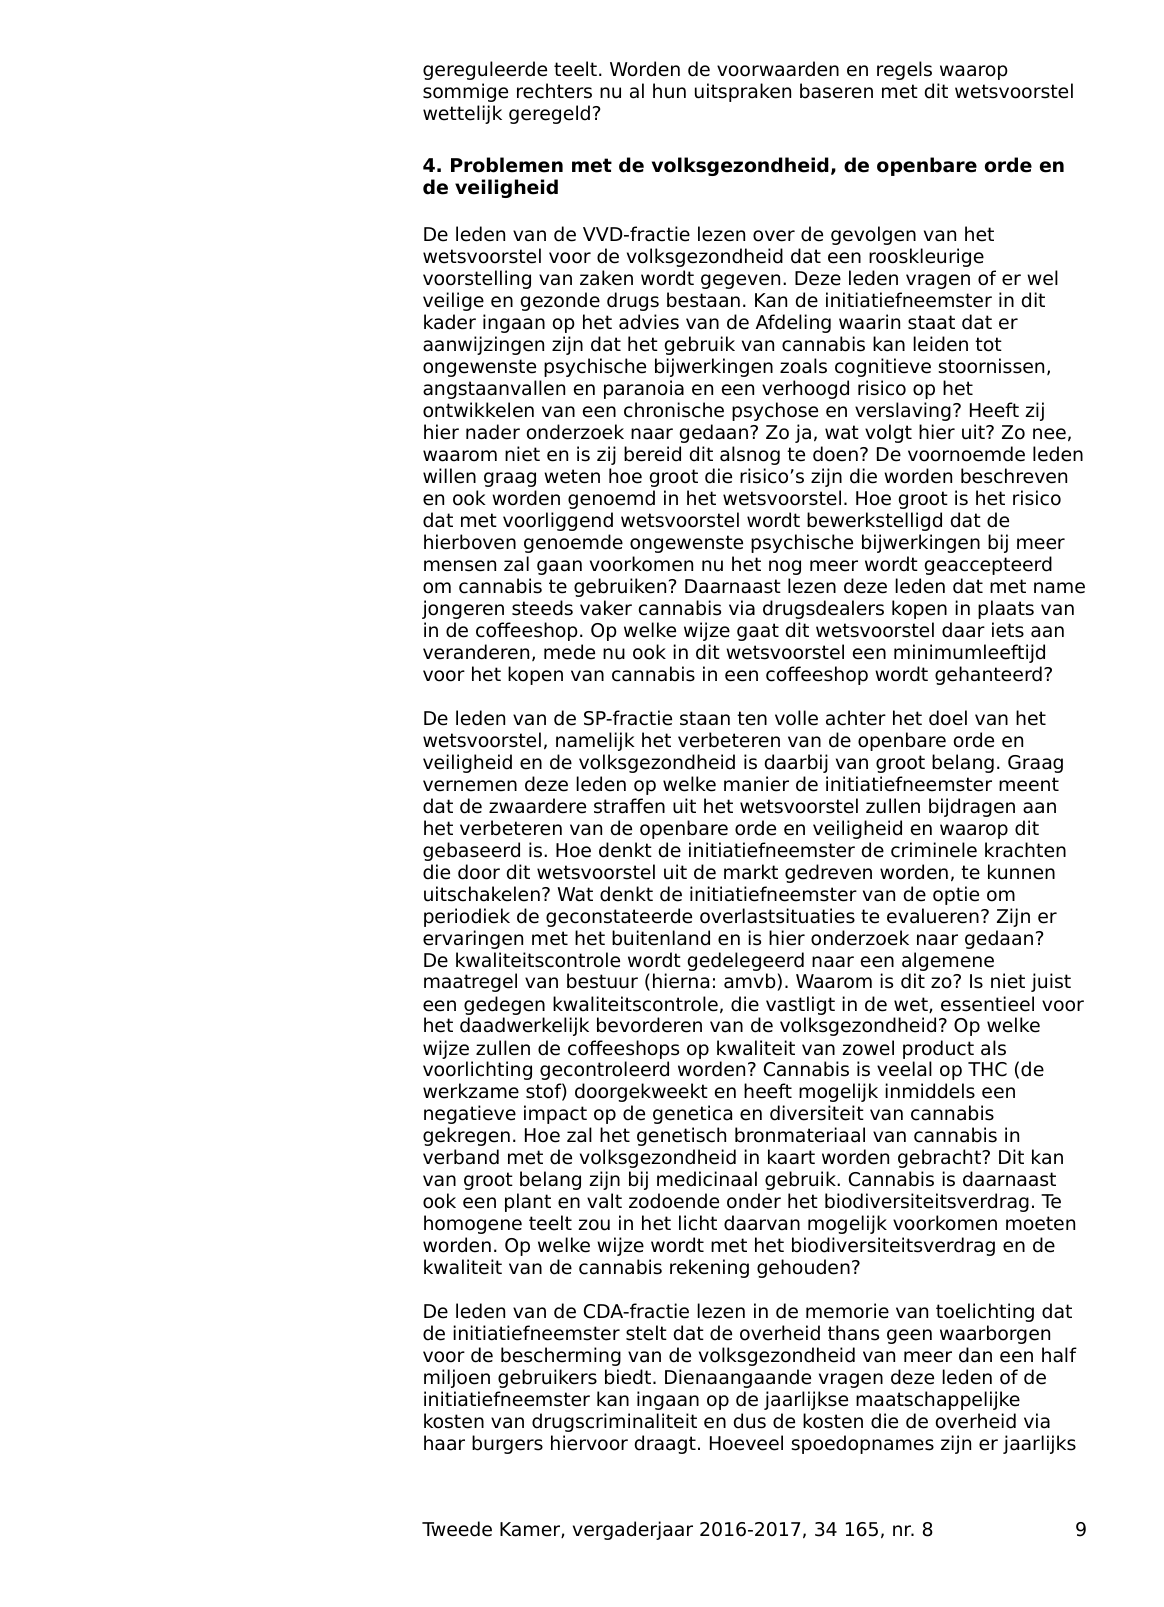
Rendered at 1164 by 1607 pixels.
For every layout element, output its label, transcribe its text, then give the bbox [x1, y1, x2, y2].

text De leden van de SP-fractie staan ten volle achter het doel van het wetsvoorstel, namelijk het verbeteren van de openbare orde en veiligheid en de volksgezondheid is daarbij van groot belang. Graag vernemen deze leden op welke manier de initiatiefneemster meent dat de zwaardere straffen uit het wetsvoorstel zullen bijdragen aan het verbeteren van de openbare orde en veiligheid en waarop dit gebaseerd is. Hoe denkt de initiatiefneemster de criminele krachten die door dit wetsvoorstel uit de markt gedreven worden, te kunnen uitschakelen? Wat denkt de initiatiefneemster van de optie om periodiek de geconstateerde overlastsituaties te evalueren? Zijn er ervaringen met het buitenland en is hier onderzoek naar gedaan? [422, 708, 1087, 949]
subtitle 4. Problemen met de volksgezondheid, de openbare orde en de veiligheid [422, 155, 1087, 199]
text De leden van de CDA-fractie lezen in de memorie van toelichting dat de initiatiefneemster stelt dat de overheid thans geen waarborgen voor de bescherming van de volksgezondheid van meer dan een half miljoen gebruikers biedt. Dienaangaande vragen deze leden of de initiatiefneemster kan ingaan op de jaarlijkse maatschappelijke kosten van drugscriminaliteit en dus de kosten die de overheid via haar burgers hiervoor draagt. Hoeveel spoedopnames zijn er jaarlijks [422, 1301, 1087, 1455]
text gereguleerde teelt. Worden de voorwaarden en regels waarop sommige rechters nu al hun uitspraken baseren met dit wetsvoorstel wettelijk geregeld? [422, 59, 1087, 125]
text De leden van de VVD-fractie lezen over de gevolgen van het wetsvoorstel voor de volksgezondheid dat een rooskleurige voorstelling van zaken wordt gegeven. Deze leden vragen of er wel veilige en gezonde drugs bestaan. Kan de initiatiefneemster in dit kader ingaan op het advies van de Afdeling waarin staat dat er aanwijzingen zijn dat het gebruik van cannabis kan leiden tot ongewenste psychische bijwerkingen zoals cognitieve stoornissen, angstaanvallen en paranoia en een verhoogd risico op het ontwikkelen van een chronische psychose en verslaving? Heeft zij hier nader onderzoek naar gedaan? Zo ja, wat volgt hier uit? Zo nee, waarom niet en is zij bereid dit alsnog te doen? De voornoemde leden willen graag weten hoe groot die risico’s zijn die worden beschreven en ook worden genoemd in het wetsvoorstel. Hoe groot is het risico dat met voorliggend wetsvoorstel wordt bewerkstelligd dat de hierboven genoemde ongewenste psychische bijwerkingen bij meer mensen zal gaan voorkomen nu het nog meer wordt geaccepteerd om cannabis te gebruiken? Daarnaast lezen deze leden dat met name jongeren steeds vaker cannabis via drugsdealers kopen in plaats van in de coffeeshop. Op welke wijze gaat dit wetsvoorstel daar iets aan veranderen, mede nu ook in dit wetsvoorstel een minimumleeftijd voor het kopen van cannabis in een coffeeshop wordt gehanteerd? [422, 224, 1087, 686]
text De kwaliteitscontrole wordt gedelegeerd naar een algemene maatregel van bestuur (hierna: amvb). Waarom is dit zo? Is niet juist een gedegen kwaliteitscontrole, die vastligt in de wet, essentieel voor het daadwerkelijk bevorderen van de volksgezondheid? Op welke wijze zullen de coffeeshops op kwaliteit van zowel product als voorlichting gecontroleerd worden? Cannabis is veelal op THC (de werkzame stof) doorgekweekt en heeft mogelijk inmiddels een negatieve impact op de genetica en diversiteit van cannabis gekregen. Hoe zal het genetisch bronmateriaal van cannabis in verband met de volksgezondheid in kaart worden gebracht? Dit kan van groot belang zijn bij medicinaal gebruik. Cannabis is daarnaast ook een plant en valt zodoende onder het biodiversiteitsverdrag. Te homogene teelt zou in het licht daarvan mogelijk voorkomen moeten worden. Op welke wijze wordt met het biodiversiteitsverdrag en de kwaliteit van de cannabis rekening gehouden? [422, 949, 1087, 1279]
